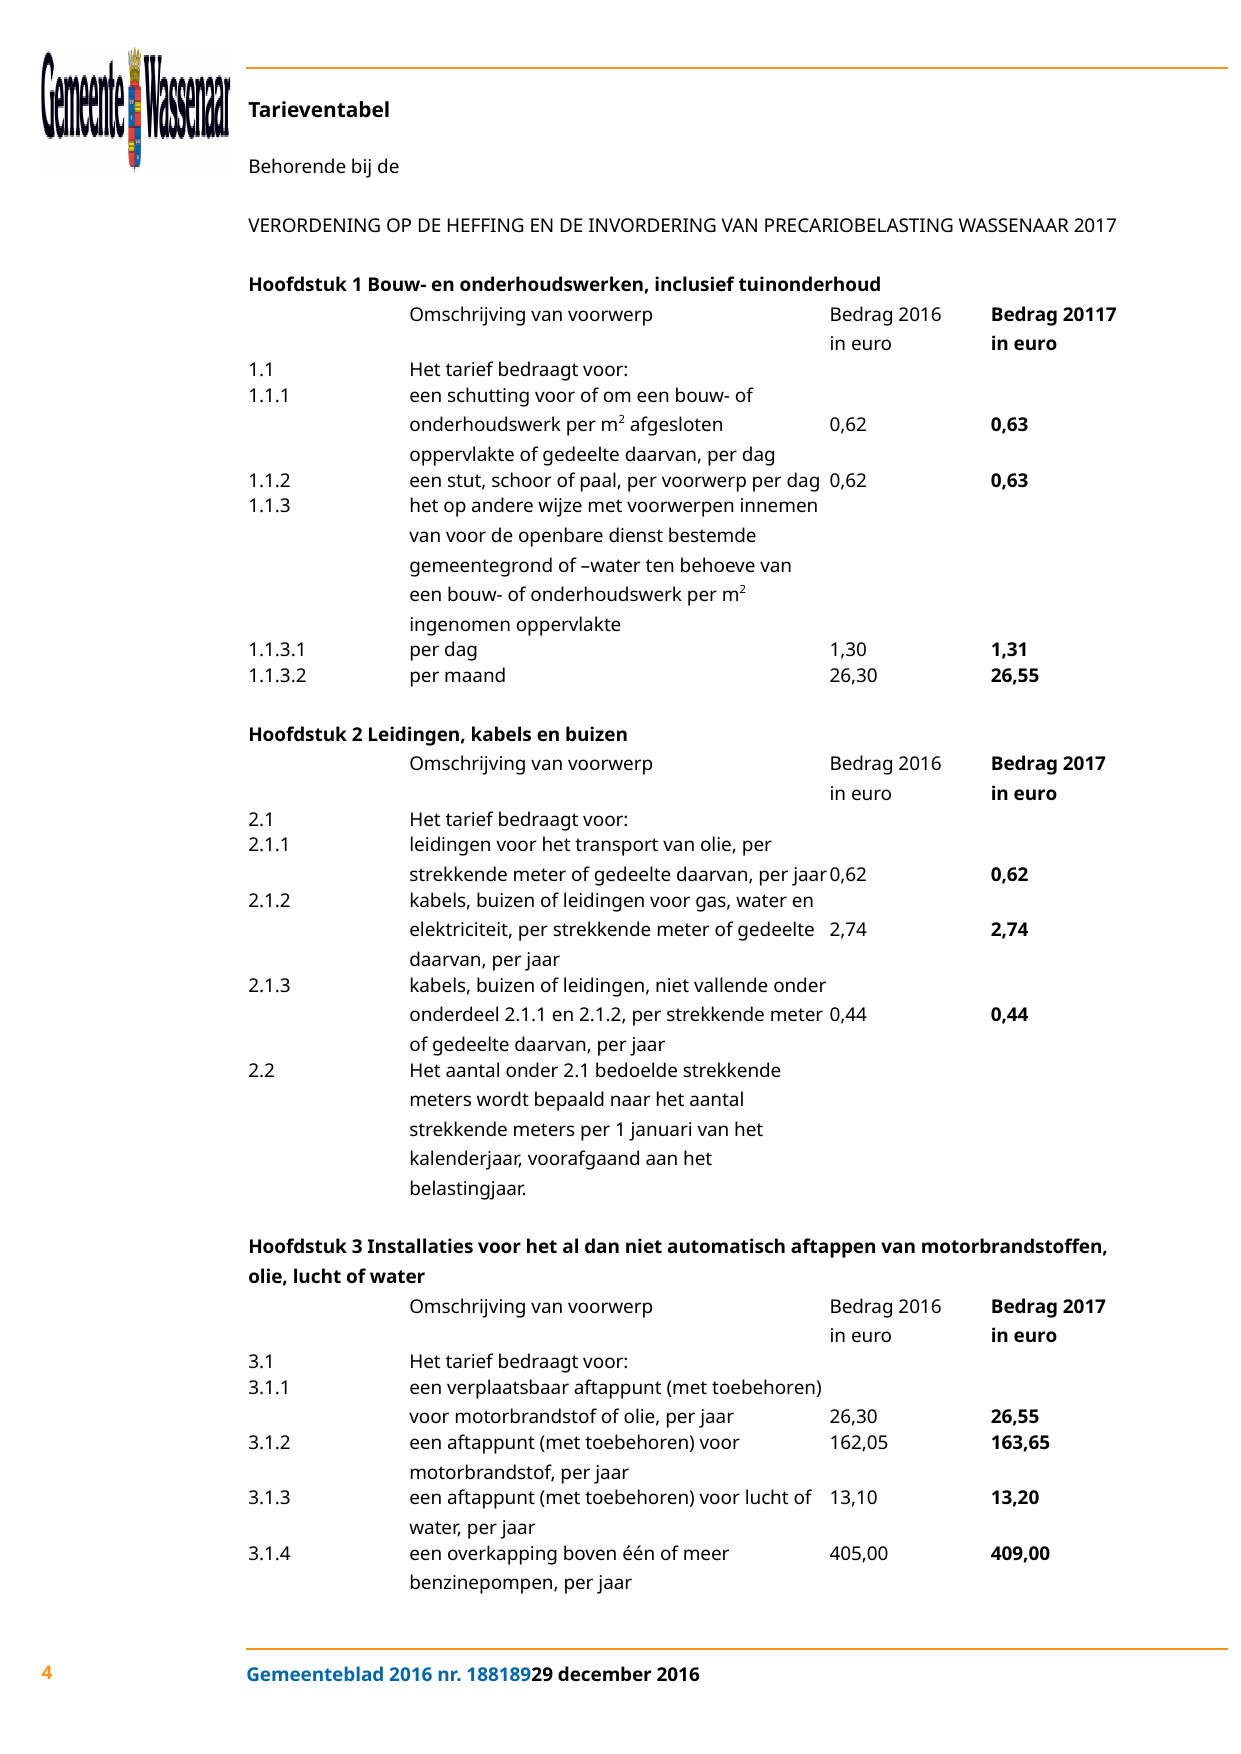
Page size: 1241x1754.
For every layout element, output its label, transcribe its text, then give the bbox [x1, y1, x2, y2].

table_cell per maand [409, 663, 829, 688]
table_cell [991, 493, 1152, 637]
table_cell [991, 806, 1152, 832]
table_cell een stut, schoor of paal, per voorwerp per dag [409, 467, 829, 493]
table_header Bedrag 2017 in euro [991, 751, 1152, 806]
table_cell per dag [409, 637, 829, 662]
table_cell 1.1.2 [248, 467, 409, 493]
table_cell het op andere wijze met voorwerpen innemen van voor de openbare dienst bestemde gemeentegrond of –water ten behoeve van een bouw- of onderhoudswerk per m2 ingenomen oppervlakte [409, 493, 829, 637]
table_cell [829, 806, 991, 832]
table_header [248, 301, 409, 356]
table_cell 2.2 [248, 1057, 409, 1201]
text Hoofdstuk 1 Bouw- en onderhoudswerken, inclusief tuinonderhoud [248, 271, 1152, 297]
table_cell 1.1.3 [248, 493, 409, 637]
table_cell een aftappunt (met toebehoren) voor motorbrandstof, per jaar [409, 1429, 829, 1484]
table_cell 2,74 [991, 887, 1152, 972]
table_cell kabels, buizen of leidingen, niet vallende onder onderdeel 2.1.1 en 2.1.2, per strekkende meter of gedeelte daarvan, per jaar [409, 972, 829, 1057]
table_cell 13,10 [829, 1485, 991, 1540]
table_cell een verplaatsbaar aftappunt (met toebehoren) voor motorbrandstof of olie, per jaar [409, 1374, 829, 1429]
table_header Bedrag 20117 in euro [991, 301, 1152, 356]
table_cell 1,30 [829, 637, 991, 662]
table_cell [991, 356, 1152, 382]
table_cell 1.1.3.2 [248, 663, 409, 688]
table_cell 1.1.3.1 [248, 637, 409, 662]
table_cell [991, 1057, 1152, 1201]
table_cell 26,55 [991, 663, 1152, 688]
table_cell 0,44 [991, 972, 1152, 1057]
table_cell Het tarief bedraagt voor: [409, 1348, 829, 1374]
table_cell 26,55 [991, 1374, 1152, 1429]
table_cell [829, 356, 991, 382]
table_cell 163,65 [991, 1429, 1152, 1484]
table_cell 2,74 [829, 887, 991, 972]
table_header Omschrijving van voorwerp [409, 301, 829, 356]
table_cell 0,62 [829, 467, 991, 493]
table_cell 13,20 [991, 1485, 1152, 1540]
table_cell [829, 493, 991, 637]
table_cell 405,00 [829, 1540, 991, 1595]
table_cell 1.1.1 [248, 382, 409, 467]
text Hoofdstuk 3 Installaties voor het al dan niet automatisch aftappen van motorbrandstoffen, olie, lucht of water [248, 1234, 1152, 1289]
text Tarieventabel [248, 95, 1152, 123]
table_cell Het aantal onder 2.1 bedoelde strekkende meters wordt bepaald naar het aantal strekkende meters per 1 januari van het kalenderjaar, voorafgaand aan het belastingjaar. [409, 1057, 829, 1201]
table_cell 0,44 [829, 972, 991, 1057]
table_cell 1.1 [248, 356, 409, 382]
table_header [248, 1293, 409, 1348]
table_cell 0,63 [991, 382, 1152, 467]
text Behorende bij de [248, 153, 1152, 179]
table_cell 1,31 [991, 637, 1152, 662]
table_header Omschrijving van voorwerp [409, 751, 829, 806]
table_cell een schutting voor of om een bouw- of onderhoudswerk per m2 afgesloten oppervlakte of gedeelte daarvan, per dag [409, 382, 829, 467]
table_cell 2.1.2 [248, 887, 409, 972]
table_cell leidingen voor het transport van olie, per strekkende meter of gedeelte daarvan, per jaar [409, 832, 829, 887]
table_cell [991, 1348, 1152, 1374]
table_cell een aftappunt (met toebehoren) voor lucht of water, per jaar [409, 1485, 829, 1540]
table_cell 2.1.3 [248, 972, 409, 1057]
table_cell 2.1 [248, 806, 409, 832]
table_header Bedrag 2016 in euro [829, 301, 991, 356]
table_cell 0,62 [829, 832, 991, 887]
text Hoofdstuk 2 Leidingen, kabels en buizen [248, 721, 1152, 747]
table_header Omschrijving van voorwerp [409, 1293, 829, 1348]
table_cell Het tarief bedraagt voor: [409, 806, 829, 832]
table_cell 162,05 [829, 1429, 991, 1484]
table_cell een overkapping boven één of meer benzinepompen, per jaar [409, 1540, 829, 1595]
table_cell 3.1.3 [248, 1485, 409, 1540]
table_header Bedrag 2016 in euro [829, 1293, 991, 1348]
table_header Bedrag 2017 in euro [991, 1293, 1152, 1348]
table_cell 26,30 [829, 1374, 991, 1429]
table_cell [829, 1057, 991, 1201]
table_cell 3.1 [248, 1348, 409, 1374]
table_header Bedrag 2016 in euro [829, 751, 991, 806]
table_cell 0,62 [991, 832, 1152, 887]
table_cell 409,00 [991, 1540, 1152, 1595]
table_cell Het tarief bedraagt voor: [409, 356, 829, 382]
table_cell 26,30 [829, 663, 991, 688]
table_cell 3.1.1 [248, 1374, 409, 1429]
table_cell 3.1.4 [248, 1540, 409, 1595]
table_cell [829, 1348, 991, 1374]
table_cell 0,62 [829, 382, 991, 467]
text VERORDENING OP DE HEFFING EN DE INVORDERING VAN PRECARIOBELASTING WASSENAAR 2017 [248, 212, 1152, 238]
table_cell 3.1.2 [248, 1429, 409, 1484]
picture [41, 47, 231, 172]
table_cell 2.1.1 [248, 832, 409, 887]
table_cell 0,63 [991, 467, 1152, 493]
table_cell kabels, buizen of leidingen voor gas, water en elektriciteit, per strekkende meter of gedeelte daarvan, per jaar [409, 887, 829, 972]
table_header [248, 751, 409, 806]
